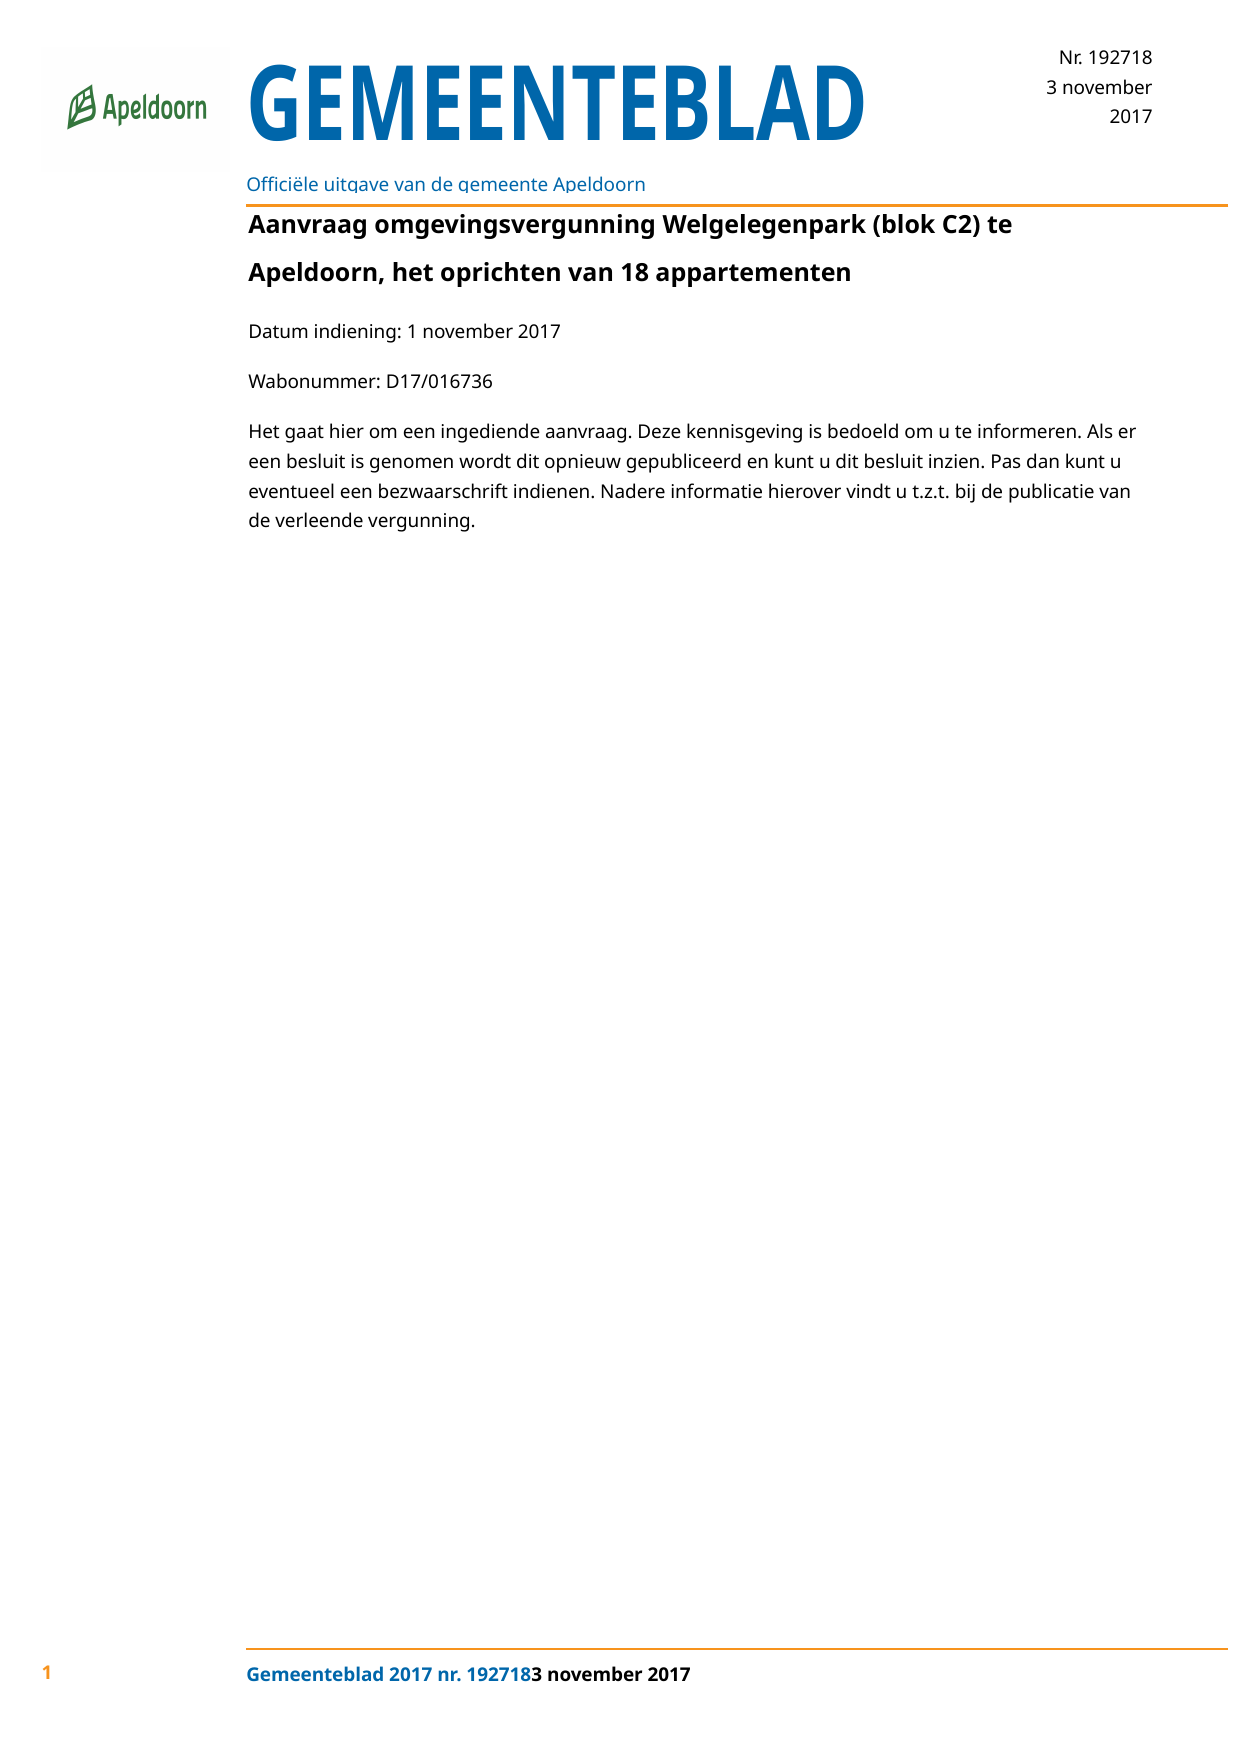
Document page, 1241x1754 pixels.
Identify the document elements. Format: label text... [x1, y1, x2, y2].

text Datum indiening: 1 november 2017 [248, 318, 1152, 344]
picture [41, 47, 231, 172]
text Wabonummer: D17/016736 [248, 368, 1152, 394]
text Aanvraag omgevingsvergunning Welgelegenpark (blok C2) te Apeldoorn, het oprichten van 18 appartementen [248, 207, 1152, 288]
text Het gaat hier om een ingediende aanvraag. Deze kennisgeving is bedoeld om u te informeren. Als er een besluit is genomen wordt dit opnieuw gepubliceerd en kunt u dit besluit inzien. Pas dan kunt u eventueel een bezwaarschrift indienen. Nadere informatie hierover vindt u t.z.t. bij de publicatie van de verleende vergunning. [248, 419, 1152, 533]
